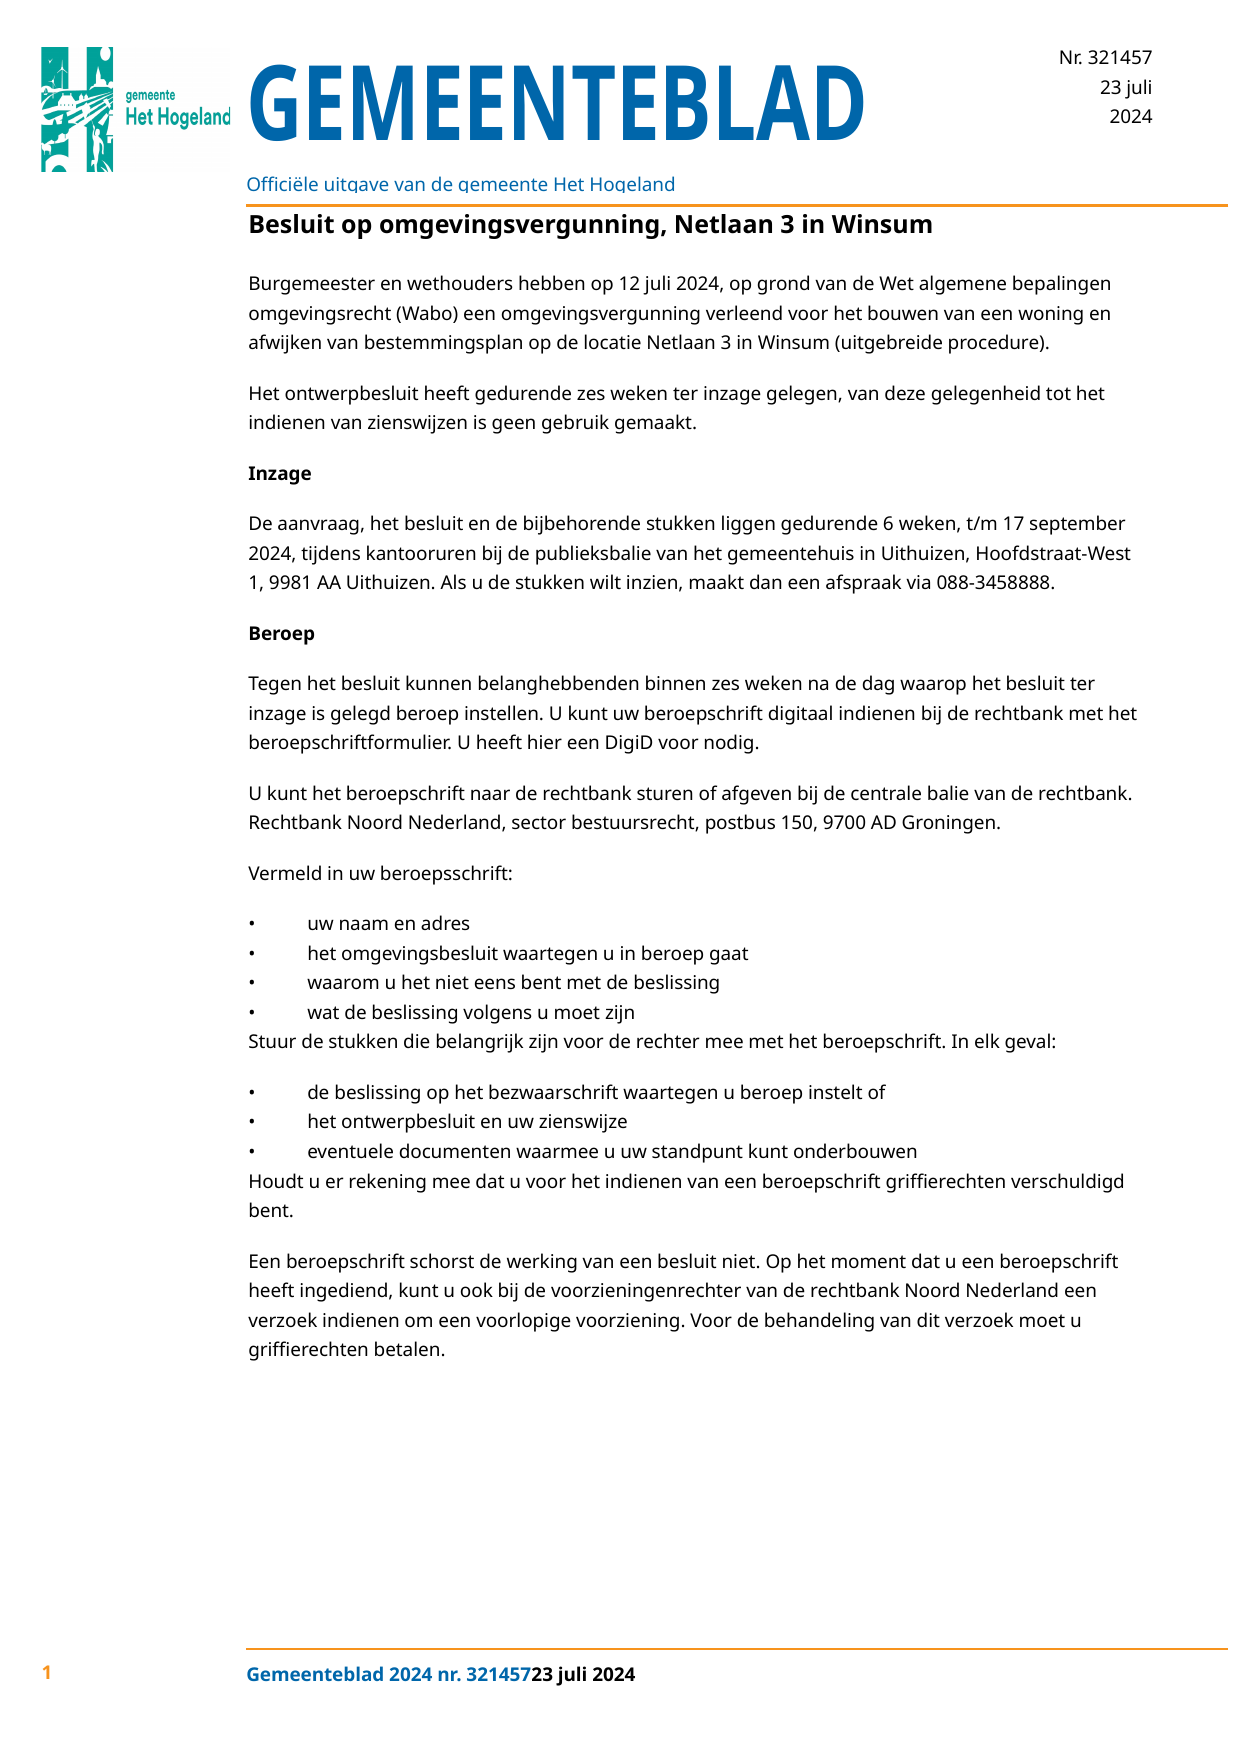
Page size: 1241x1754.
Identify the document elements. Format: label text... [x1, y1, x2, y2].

text De aanvraag, het besluit en de bijbehorende stukken liggen gedurende 6 weken, t/m 17 september 2024, tijdens kantooruren bij de publieksbalie van het gemeentehuis in Uithuizen, Hoofdstraat-West 1, 9981 AA Uithuizen. Als u de stukken wilt inzien, maakt dan een afspraak via 088-3458888. [248, 510, 1152, 595]
text Burgemeester en wethouders hebben op 12 juli 2024, op grond van de Wet algemene bepalingen omgevingsrecht (Wabo) een omgevingsvergunning verleend voor het bouwen van een woning en afwijken van bestemmingsplan op de locatie Netlaan 3 in Winsum (uitgebreide procedure). [248, 270, 1152, 355]
text Tegen het besluit kunnen belanghebbenden binnen zes weken na de dag waarop het besluit ter inzage is gelegd beroep instellen. U kunt uw beroepschrift digitaal indienen bij de rechtbank met het beroepschriftformulier. U heeft hier een DigiD voor nodig. [248, 670, 1152, 755]
list uw naam en adres [248, 910, 1152, 936]
text Beroep [248, 620, 1152, 646]
text Houdt u er rekening mee dat u voor het indienen van een beroepschrift griffierechten verschuldigd bent. [248, 1168, 1152, 1223]
text Vermeld in uw beroepsschrift: [248, 860, 1152, 886]
picture [41, 47, 231, 172]
list het omgevingsbesluit waartegen u in beroep gaat [248, 940, 1152, 966]
text Een beroepschrift schorst de werking van een besluit niet. Op het moment dat u een beroepschrift heeft ingediend, kunt u ook bij de voorzieningenrechter van de rechtbank Noord Nederland een verzoek indienen om een voorlopige voorziening. Voor de behandeling van dit verzoek moet u griffierechten betalen. [248, 1248, 1152, 1362]
text Inzage [248, 460, 1152, 486]
text U kunt het beroepschrift naar de rechtbank sturen of afgeven bij de centrale balie van de rechtbank. Rechtbank Noord Nederland, sector bestuursrecht, postbus 150, 9700 AD Groningen. [248, 780, 1152, 835]
text Stuur de stukken die belangrijk zijn voor de rechter mee met het beroepschrift. In elk geval: [248, 1029, 1152, 1054]
text Besluit op omgevingsvergunning, Netlaan 3 in Winsum [248, 207, 1152, 241]
list eventuele documenten waarmee u uw standpunt kunt onderbouwen [248, 1138, 1152, 1164]
list wat de beslissing volgens u moet zijn [248, 999, 1152, 1025]
text Het ontwerpbesluit heeft gedurende zes weken ter inzage gelegen, van deze gelegenheid tot het indienen van zienswijzen is geen gebruik gemaakt. [248, 380, 1152, 435]
list het ontwerpbesluit en uw zienswijze [248, 1109, 1152, 1134]
list waarom u het niet eens bent met de beslissing [248, 969, 1152, 995]
list de beslissing op het bezwaarschrift waartegen u beroep instelt of [248, 1079, 1152, 1105]
